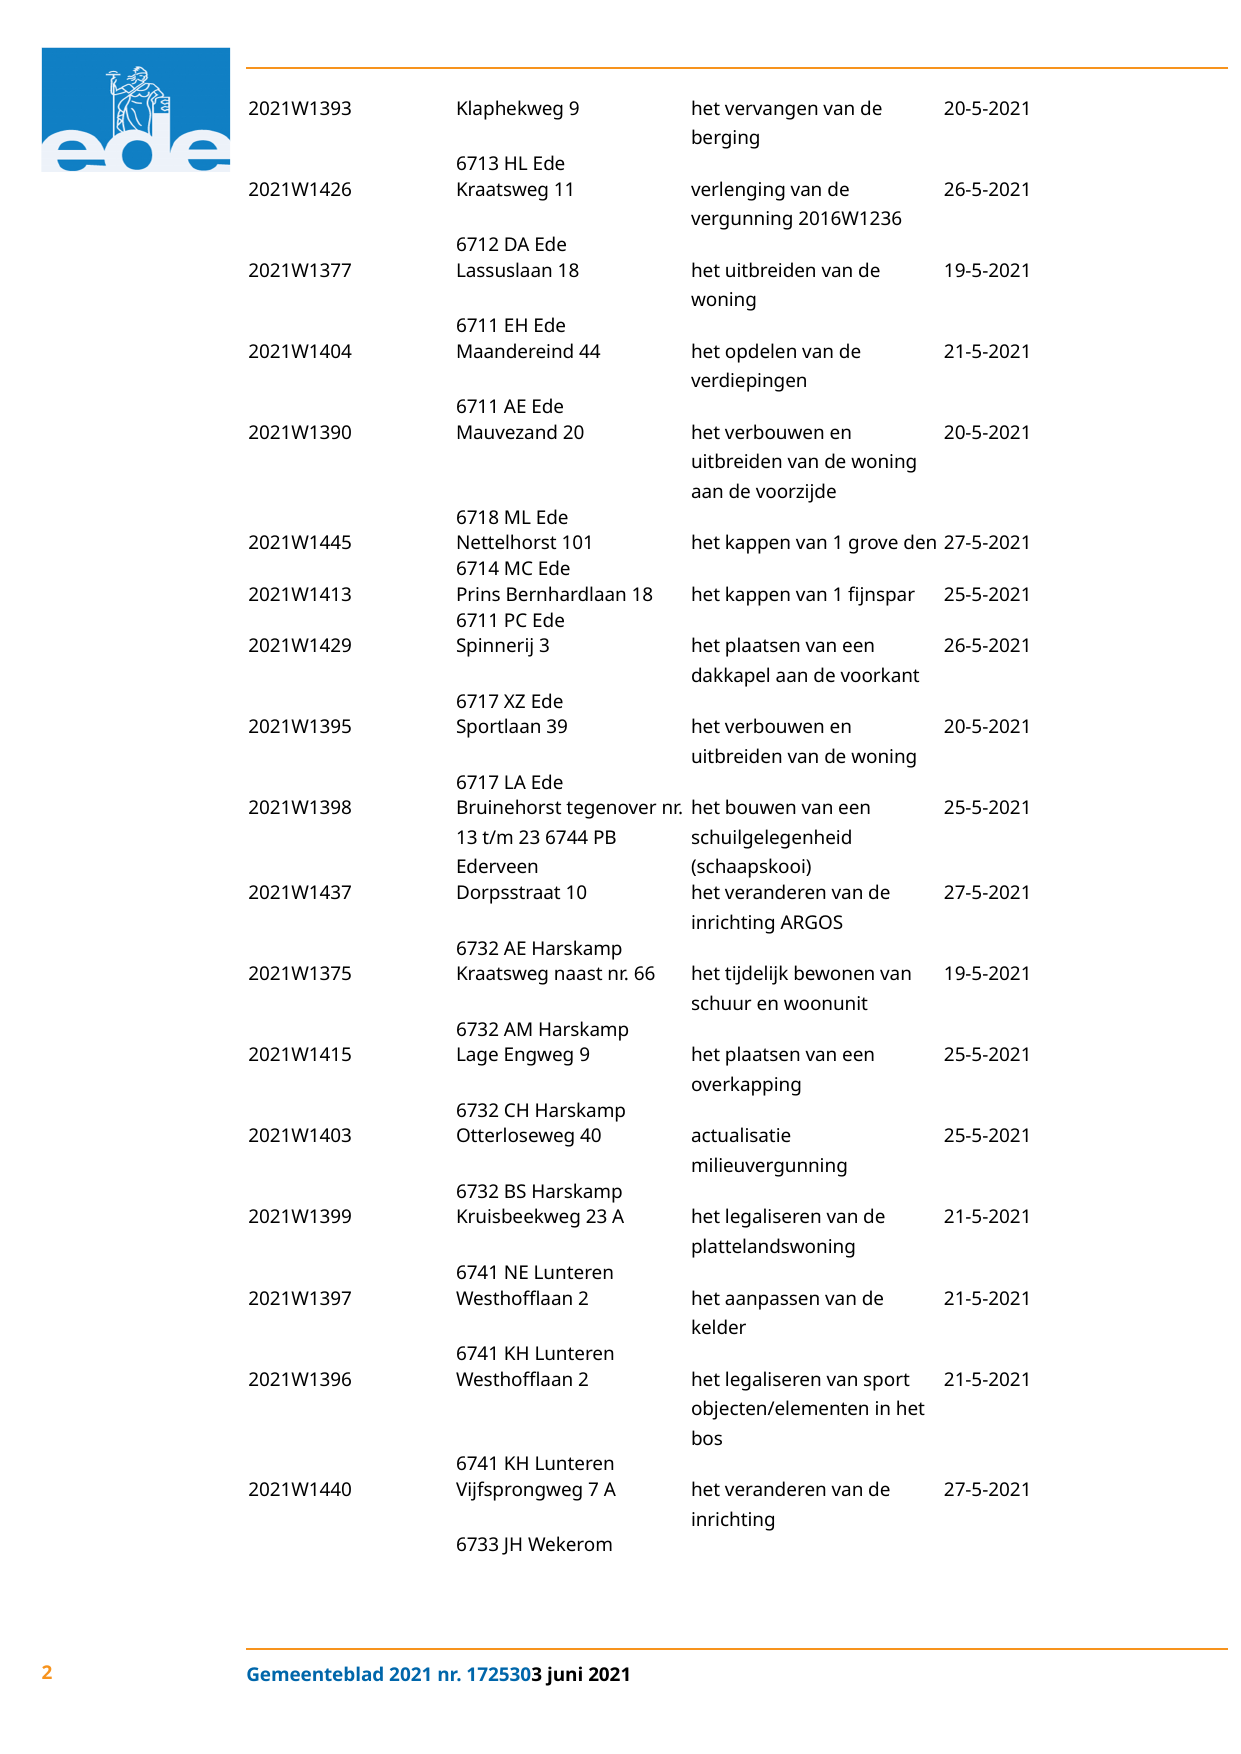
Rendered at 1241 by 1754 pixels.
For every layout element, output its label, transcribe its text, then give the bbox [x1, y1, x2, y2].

table_cell 6732 AE Harskamp [456, 935, 691, 961]
table_cell [248, 607, 456, 632]
table_cell 2021W1398 [248, 795, 456, 879]
table_cell [248, 393, 456, 419]
table_cell actualisatie milieuvergunning [691, 1123, 944, 1178]
table_cell 6718 ML Ede [456, 504, 691, 529]
table_cell 2021W1395 [248, 714, 456, 769]
table_cell 2021W1397 [248, 1285, 456, 1340]
table_cell het verbouwen en uitbreiden van de woning [691, 714, 944, 769]
table_cell 6713 HL Ede [456, 150, 691, 176]
table_cell het legaliseren van de plattelandswoning [691, 1204, 944, 1259]
table_cell het legaliseren van sport objecten/elementen in het bos [691, 1366, 944, 1451]
table_cell [944, 1451, 1152, 1476]
table_cell 6732 AM Harskamp [456, 1016, 691, 1042]
table_cell 25-5-2021 [944, 1123, 1152, 1178]
table_cell Kraatsweg naast nr. 66 [456, 961, 691, 1016]
table_cell Klaphekweg 9 [456, 95, 691, 150]
table_cell [248, 1451, 456, 1476]
table_cell [691, 231, 944, 257]
table_cell 2021W1429 [248, 633, 456, 688]
table_cell 6717 XZ Ede [456, 688, 691, 713]
table_cell [691, 312, 944, 338]
table_cell Maandereind 44 [456, 338, 691, 393]
table_cell [248, 688, 456, 713]
table_cell [944, 1178, 1152, 1204]
table_cell [944, 1259, 1152, 1285]
table_cell [691, 1259, 944, 1285]
table_cell Westhofflaan 2 [456, 1285, 691, 1340]
table_cell 26-5-2021 [944, 176, 1152, 231]
table_cell 20-5-2021 [944, 714, 1152, 769]
table_cell het plaatsen van een dakkapel aan de voorkant [691, 633, 944, 688]
table_cell [944, 1532, 1152, 1557]
table_cell Vijfsprongweg 7 A [456, 1476, 691, 1532]
table_cell [691, 504, 944, 529]
table_cell Dorpsstraat 10 [456, 880, 691, 935]
table_cell 6733 JH Wekerom [456, 1532, 691, 1557]
table_cell [944, 150, 1152, 176]
table_cell [944, 504, 1152, 529]
table_cell 21-5-2021 [944, 1366, 1152, 1451]
table_cell [691, 555, 944, 581]
table_cell 2021W1426 [248, 176, 456, 231]
table_cell [248, 1097, 456, 1123]
table_cell [691, 769, 944, 794]
table_cell het opdelen van de verdiepingen [691, 338, 944, 393]
table_cell Nettelhorst 101 [456, 530, 691, 555]
table_cell 21-5-2021 [944, 1285, 1152, 1340]
table_cell Kruisbeekweg 23 A [456, 1204, 691, 1259]
table_cell [691, 1340, 944, 1366]
table_cell 19-5-2021 [944, 961, 1152, 1016]
table_cell 6714 MC Ede [456, 555, 691, 581]
table_cell het tijdelijk bewonen van schuur en woonunit [691, 961, 944, 1016]
table_cell 21-5-2021 [944, 338, 1152, 393]
table_cell [944, 312, 1152, 338]
table_cell [944, 393, 1152, 419]
table_cell het vervangen van de berging [691, 95, 944, 150]
table_cell 6711 AE Ede [456, 393, 691, 419]
table_cell het veranderen van de inrichting ARGOS [691, 880, 944, 935]
table_cell Kraatsweg 11 [456, 176, 691, 231]
table_cell 2021W1415 [248, 1042, 456, 1097]
table_cell 2021W1377 [248, 257, 456, 312]
table_cell [944, 769, 1152, 794]
table_cell 2021W1403 [248, 1123, 456, 1178]
table_cell [248, 150, 456, 176]
table_cell [248, 231, 456, 257]
table_cell 2021W1393 [248, 95, 456, 150]
table_cell 19-5-2021 [944, 257, 1152, 312]
table_cell [944, 607, 1152, 632]
table_cell 27-5-2021 [944, 530, 1152, 555]
table_cell het bouwen van een schuilgelegenheid (schaapskooi) [691, 795, 944, 879]
table_cell 6741 NE Lunteren [456, 1259, 691, 1285]
table_cell [944, 1340, 1152, 1366]
table_cell 6711 PC Ede [456, 607, 691, 632]
table_cell Lage Engweg 9 [456, 1042, 691, 1097]
table_cell Sportlaan 39 [456, 714, 691, 769]
table_cell [691, 393, 944, 419]
table_cell [248, 769, 456, 794]
table_cell 2021W1399 [248, 1204, 456, 1259]
table_cell 25-5-2021 [944, 795, 1152, 879]
table_cell [944, 688, 1152, 713]
table_cell het aanpassen van de kelder [691, 1285, 944, 1340]
table_cell 2021W1437 [248, 880, 456, 935]
table_cell 25-5-2021 [944, 1042, 1152, 1097]
table_cell [691, 607, 944, 632]
table_cell het verbouwen en uitbreiden van de woning aan de voorzijde [691, 419, 944, 504]
table_cell het plaatsen van een overkapping [691, 1042, 944, 1097]
table_cell [248, 312, 456, 338]
table_cell 27-5-2021 [944, 880, 1152, 935]
table_cell [248, 1016, 456, 1042]
table_cell 6732 CH Harskamp [456, 1097, 691, 1123]
table_cell Spinnerij 3 [456, 633, 691, 688]
table_cell [248, 1532, 456, 1557]
table_cell [944, 231, 1152, 257]
table_cell [944, 1097, 1152, 1123]
table_cell 6711 EH Ede [456, 312, 691, 338]
table_cell 20-5-2021 [944, 419, 1152, 504]
table_cell het uitbreiden van de woning [691, 257, 944, 312]
table_cell [944, 555, 1152, 581]
table_cell 2021W1445 [248, 530, 456, 555]
table_cell [248, 1178, 456, 1204]
table_cell 6732 BS Harskamp [456, 1178, 691, 1204]
table_cell 20-5-2021 [944, 95, 1152, 150]
table_cell 26-5-2021 [944, 633, 1152, 688]
table_cell 2021W1413 [248, 581, 456, 607]
table_cell Bruinehorst tegenover nr. 13 t/m 23 6744 PB Ederveen [456, 795, 691, 879]
table_cell [944, 1016, 1152, 1042]
table_cell 6717 LA Ede [456, 769, 691, 794]
table_cell 25-5-2021 [944, 581, 1152, 607]
table_cell [248, 1340, 456, 1366]
table_cell 2021W1396 [248, 1366, 456, 1451]
table_cell 2021W1404 [248, 338, 456, 393]
table_cell 2021W1390 [248, 419, 456, 504]
table_cell [691, 150, 944, 176]
table_cell het kappen van 1 fijnspar [691, 581, 944, 607]
table_cell verlenging van de vergunning 2016W1236 [691, 176, 944, 231]
table_cell het veranderen van de inrichting [691, 1476, 944, 1532]
table_cell [248, 1259, 456, 1285]
table_cell [691, 1178, 944, 1204]
table_cell [248, 935, 456, 961]
table_cell het kappen van 1 grove den [691, 530, 944, 555]
table_cell [691, 1451, 944, 1476]
table_cell Westhofflaan 2 [456, 1366, 691, 1451]
table_cell Mauvezand 20 [456, 419, 691, 504]
table_cell [691, 1097, 944, 1123]
picture [41, 47, 231, 172]
table_cell 21-5-2021 [944, 1204, 1152, 1259]
table_cell [691, 1532, 944, 1557]
table_cell 27-5-2021 [944, 1476, 1152, 1532]
table_cell [248, 555, 456, 581]
table_cell [691, 688, 944, 713]
table_cell Lassuslaan 18 [456, 257, 691, 312]
table_cell 2021W1375 [248, 961, 456, 1016]
table_cell 6712 DA Ede [456, 231, 691, 257]
table_cell [691, 935, 944, 961]
table_cell [944, 935, 1152, 961]
table_cell Prins Bernhardlaan 18 [456, 581, 691, 607]
table_cell [248, 504, 456, 529]
table_cell Otterloseweg 40 [456, 1123, 691, 1178]
table_cell [691, 1016, 944, 1042]
table_cell 6741 KH Lunteren [456, 1451, 691, 1476]
table_cell 6741 KH Lunteren [456, 1340, 691, 1366]
table_cell 2021W1440 [248, 1476, 456, 1532]
